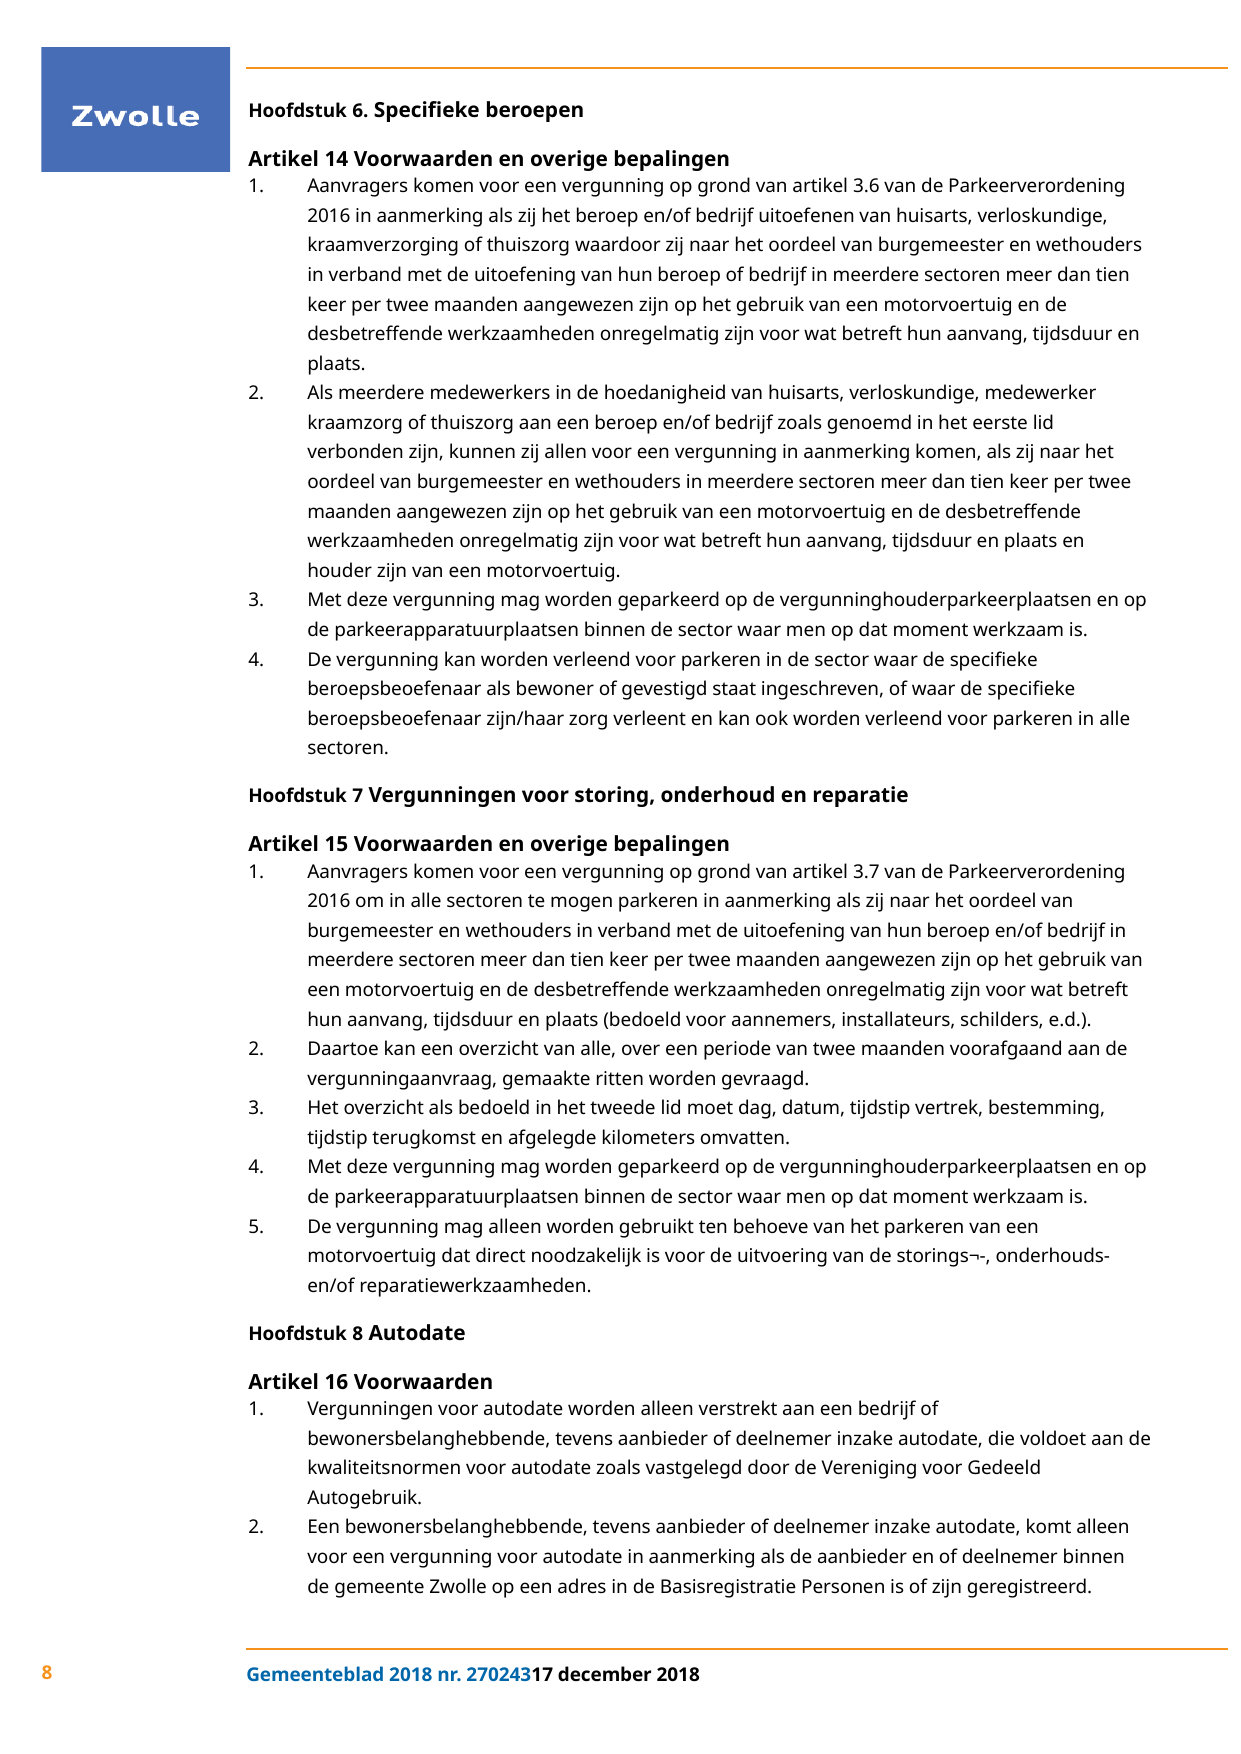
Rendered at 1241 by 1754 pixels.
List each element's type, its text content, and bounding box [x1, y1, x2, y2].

list Als meerdere medewerkers in de hoedanigheid van huisarts, verloskundige, medewerker kraamzorg of thuiszorg aan een beroep en/of bedrijf zoals genoemd in het eerste lid verbonden zijn, kunnen zij allen voor een vergunning in aanmerking komen, als zij naar het oordeel van burgemeester en wethouders in meerdere sectoren meer dan tien keer per twee maanden aangewezen zijn op het gebruik van een motorvoertuig en de desbetreffende werkzaamheden onregelmatig zijn voor wat betreft hun aanvang, tijdsduur en plaats en houder zijn van een motorvoertuig. [248, 379, 1152, 583]
list Vergunningen voor autodate worden alleen verstrekt aan een bedrijf of bewonersbelanghebbende, tevens aanbieder of deelnemer inzake autodate, die voldoet aan de kwaliteitsnormen voor autodate zoals vastgelegd door de Vereniging voor Gedeeld Autogebruik. [248, 1395, 1152, 1510]
list Daartoe kan een overzicht van alle, over een periode van twee maanden voorafgaand aan de vergunningaanvraag, gemaakte ritten worden gevraagd. [248, 1035, 1152, 1091]
text Hoofdstuk 7 Vergunningen voor storing, onderhoud en reparatie [248, 780, 1152, 809]
list De vergunning mag alleen worden gebruikt ten behoeve van het parkeren van een motorvoertuig dat direct noodzakelijk is voor de uitvoering van de storings¬-, onderhouds- en/of reparatiewerkzaamheden. [248, 1213, 1152, 1298]
list Het overzicht als bedoeld in het tweede lid moet dag, datum, tijdstip vertrek, bestemming, tijdstip terugkomst en afgelegde kilometers omvatten. [248, 1094, 1152, 1150]
list Aanvragers komen voor een vergunning op grond van artikel 3.7 van de Parkeerverordening 2016 om in alle sectoren te mogen parkeren in aanmerking als zij naar het oordeel van burgemeester en wethouders in verband met de uitoefening van hun beroep en/of bedrijf in meerdere sectoren meer dan tien keer per twee maanden aangewezen zijn op het gebruik van een motorvoertuig en de desbetreffende werkzaamheden onregelmatig zijn voor wat betreft hun aanvang, tijdsduur en plaats (bedoeld voor aannemers, installateurs, schilders, e.d.). [248, 858, 1152, 1032]
text Artikel 15 Voorwaarden en overige bepalingen [248, 829, 1152, 858]
list Een bewonersbelanghebbende, tevens aanbieder of deelnemer inzake autodate, komt alleen voor een vergunning voor autodate in aanmerking als de aanbieder en of deelnemer binnen de gemeente Zwolle op een adres in de Basisregistratie Personen is of zijn geregistreerd. [248, 1514, 1152, 1599]
text Artikel 14 Voorwaarden en overige bepalingen [248, 144, 1152, 172]
list Met deze vergunning mag worden geparkeerd op de vergunninghouderparkeerplaatsen en op de parkeerapparatuurplaatsen binnen de sector waar men op dat moment werkzaam is. [248, 1154, 1152, 1209]
text Hoofdstuk 8 Autodate [248, 1318, 1152, 1346]
text Hoofdstuk 6. Specifieke beroepen [248, 95, 1152, 123]
picture [41, 47, 231, 172]
list Met deze vergunning mag worden geparkeerd op de vergunninghouderparkeerplaatsen en op de parkeerapparatuurplaatsen binnen de sector waar men op dat moment werkzaam is. [248, 587, 1152, 642]
text Artikel 16 Voorwaarden [248, 1367, 1152, 1395]
list Aanvragers komen voor een vergunning op grond van artikel 3.6 van de Parkeerverordening 2016 in aanmerking als zij het beroep en/of bedrijf uitoefenen van huisarts, verloskundige, kraamverzorging of thuiszorg waardoor zij naar het oordeel van burgemeester en wethouders in verband met de uitoefening van hun beroep of bedrijf in meerdere sectoren meer dan tien keer per twee maanden aangewezen zijn op het gebruik van een motorvoertuig en de desbetreffende werkzaamheden onregelmatig zijn voor wat betreft hun aanvang, tijdsduur en plaats. [248, 172, 1152, 376]
list De vergunning kan worden verleend voor parkeren in de sector waar de specifieke beroepsbeoefenaar als bewoner of gevestigd staat ingeschreven, of waar de specifieke beroepsbeoefenaar zijn/haar zorg verleent en kan ook worden verleend voor parkeren in alle sectoren. [248, 646, 1152, 760]
